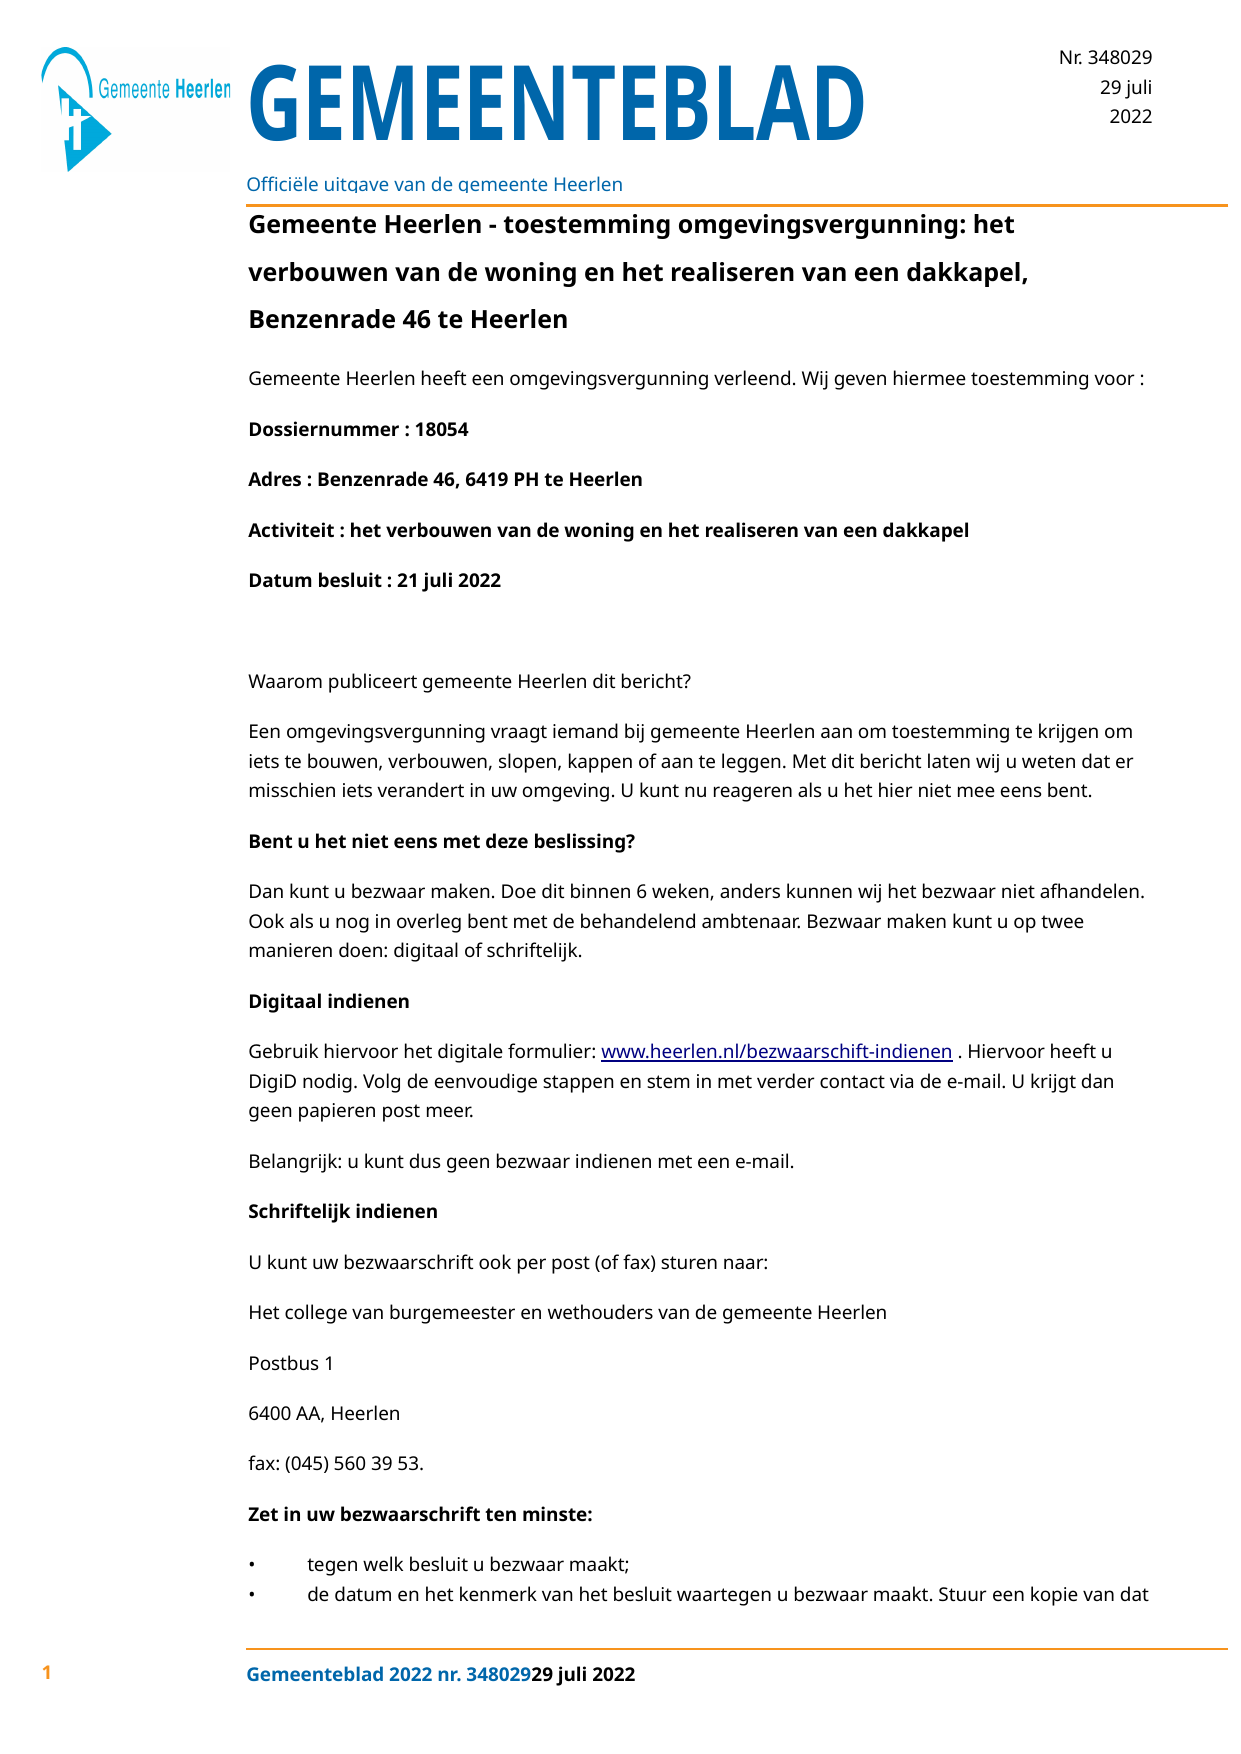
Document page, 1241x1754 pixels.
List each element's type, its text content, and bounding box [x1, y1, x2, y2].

text Bent u het niet eens met deze beslissing? [248, 828, 1152, 854]
text fax: (045) 560 39 53. [248, 1451, 1152, 1476]
text Een omgevingsvergunning vraagt iemand bij gemeente Heerlen aan om toestemming te krijgen om iets te bouwen, verbouwen, slopen, kappen of aan te leggen. Met dit bericht laten wij u weten dat er misschien iets verandert in uw omgeving. U kunt nu reageren als u het hier niet mee eens bent. [248, 718, 1152, 803]
text 6400 AA, Heerlen [248, 1400, 1152, 1426]
text Datum besluit : 21 juli 2022 [248, 567, 1152, 593]
text Schriftelijk indienen [248, 1198, 1152, 1224]
text Het college van burgemeester en wethouders van de gemeente Heerlen [248, 1299, 1152, 1325]
picture [41, 47, 59, 70]
text Gemeente Heerlen - toestemming omgevingsvergunning: het verbouwen van de woning en het realiseren van een dakkapel, Benzenrade 46 te Heerlen [248, 207, 1152, 336]
list tegen welk besluit u bezwaar maakt; [248, 1551, 1152, 1577]
text Dan kunt u bezwaar maken. Doe dit binnen 6 weken, anders kunnen wij het bezwaar niet afhandelen. Ook als u nog in overleg bent met de behandelend ambtenaar. Bezwaar maken kunt u op twee manieren doen: digitaal of schriftelijk. [248, 878, 1152, 963]
text Dossiernummer : 18054 [248, 416, 1152, 442]
text Gemeente Heerlen heeft een omgevingsvergunning verleend. Wij geven hiermee toestemming voor : [248, 366, 1152, 391]
picture [41, 47, 231, 172]
text U kunt uw bezwaarschrift ook per post (of fax) sturen naar: [248, 1249, 1152, 1274]
text Postbus 1 [248, 1350, 1152, 1375]
list de datum en het kenmerk van het besluit waartegen u bezwaar maakt. Stuur een kopie van dat [248, 1581, 1152, 1607]
text Zet in uw bezwaarschrift ten minste: [248, 1501, 1152, 1527]
text Adres : Benzenrade 46, 6419 PH te Heerlen [248, 466, 1152, 492]
text Digitaal indienen [248, 988, 1152, 1014]
text Gebruik hiervoor het digitale formulier: www.heerlen.nl/bezwaarschift-indienen . Hiervoor heeft u DigiD nodig. Volg de eenvoudige stappen en stem in met verder contact via de e-mail. U krijgt dan geen papieren post meer. [248, 1038, 1152, 1123]
text Activiteit : het verbouwen van de woning en het realiseren van een dakkapel [248, 517, 1152, 542]
text Waarom publiceert gemeente Heerlen dit bericht? [248, 668, 1152, 694]
text Belangrijk: u kunt dus geen bezwaar indienen met een e-mail. [248, 1148, 1152, 1174]
